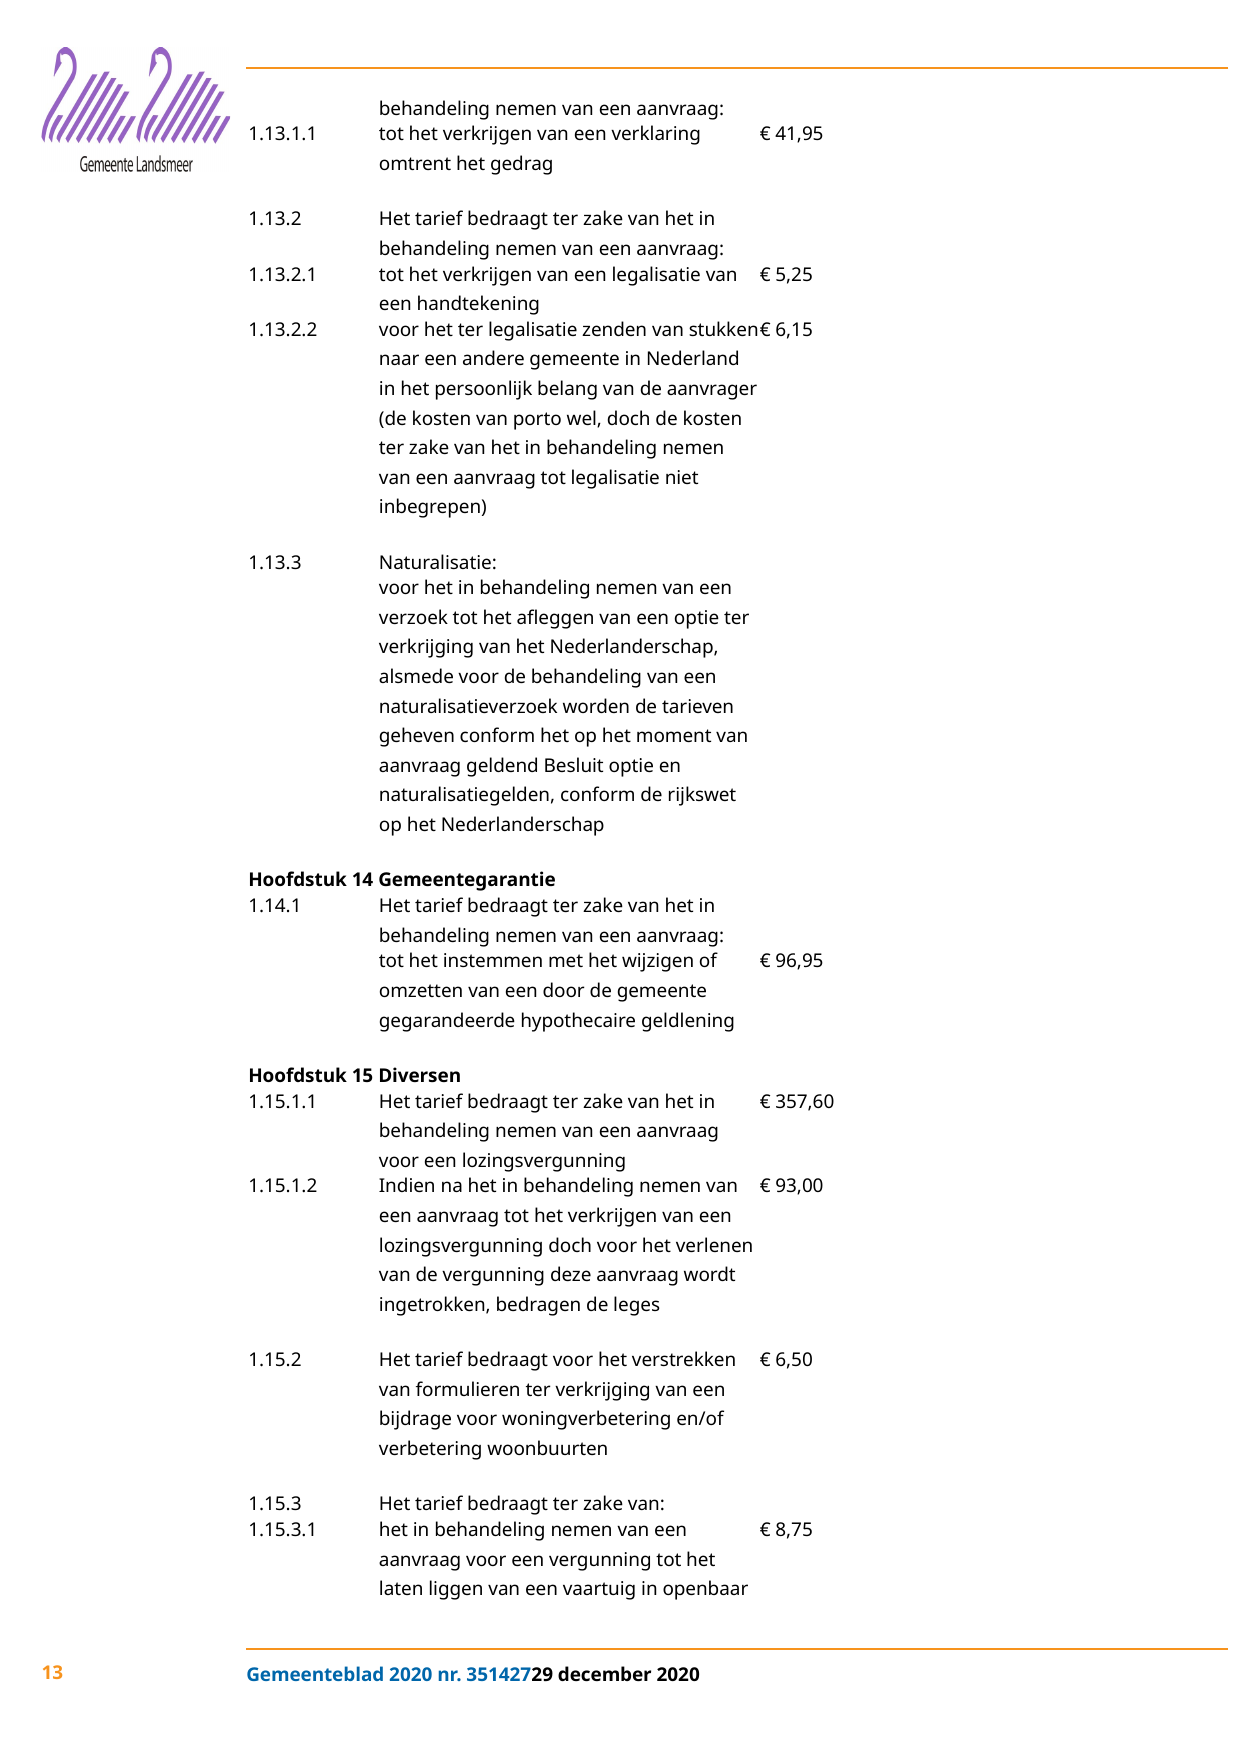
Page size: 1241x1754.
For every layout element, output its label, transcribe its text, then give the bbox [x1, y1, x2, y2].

table_cell 1.13.2 [248, 205, 379, 261]
table_cell 1.13.2.2 [248, 316, 379, 549]
table_cell [760, 1062, 890, 1088]
table_cell [760, 892, 890, 948]
table_cell [1021, 95, 1152, 121]
table_cell [890, 1490, 1021, 1516]
table_cell [890, 867, 1021, 892]
table_cell [1021, 261, 1152, 316]
table_cell voor het in behandeling nemen van een verzoek tot het afleggen van een optie ter verkrijging van het Nederlanderschap, alsmede voor de behandeling van een naturalisatieverzoek worden de tarieven geheven conform het op het moment van aanvraag geldend Besluit optie en naturalisatiegelden, conform de rijkswet op het Nederlanderschap [379, 575, 759, 867]
table_cell [1021, 549, 1152, 574]
table_cell 1.13.1.1 [248, 121, 379, 205]
table_cell [1021, 1346, 1152, 1490]
table_cell € 6,15 [760, 316, 890, 549]
table_cell [890, 205, 1021, 261]
table_cell [890, 1088, 1021, 1173]
table_cell [890, 549, 1021, 574]
table_cell [1021, 575, 1152, 867]
table_cell tot het instemmen met het wijzigen of omzetten van een door de gemeente gegarandeerde hypothecaire geldlening [379, 948, 759, 1062]
table_cell 1.15.1.1 [248, 1088, 379, 1173]
table_cell Het tarief bedraagt ter zake van het in behandeling nemen van een aanvraag: [379, 892, 759, 948]
table_cell [248, 948, 379, 1062]
table_cell € 41,95 [760, 121, 890, 205]
table_cell [890, 892, 1021, 948]
table_cell [890, 575, 1021, 867]
table_cell [1021, 316, 1152, 549]
table_cell tot het verkrijgen van een verklaring omtrent het gedrag [379, 121, 759, 205]
table_cell € 6,50 [760, 1346, 890, 1490]
table_cell 1.13.3 [248, 549, 379, 574]
table_cell [248, 575, 379, 867]
table_cell 1.13.2.1 [248, 261, 379, 316]
table_cell [1021, 1516, 1152, 1601]
table_cell behandeling nemen van een aanvraag: [379, 95, 759, 121]
table_cell 1.15.2 [248, 1346, 379, 1490]
table_cell [890, 95, 1021, 121]
table_cell [760, 575, 890, 867]
table_cell [890, 316, 1021, 549]
table_cell [760, 867, 890, 892]
picture [41, 47, 231, 172]
table_cell [890, 948, 1021, 1062]
table_cell Naturalisatie: [379, 549, 759, 574]
table_cell Het tarief bedraagt ter zake van het in behandeling nemen van een aanvraag: [379, 205, 759, 261]
table_cell € 96,95 [760, 948, 890, 1062]
table_cell [760, 1490, 890, 1516]
table_cell [248, 95, 379, 121]
table_cell [760, 95, 890, 121]
table_cell het in behandeling nemen van een aanvraag voor een vergunning tot het laten liggen van een vaartuig in openbaar [379, 1516, 759, 1601]
table_cell Het tarief bedraagt ter zake van: [379, 1490, 759, 1516]
table_cell tot het verkrijgen van een legalisatie van een handtekening [379, 261, 759, 316]
table_cell [890, 261, 1021, 316]
table_cell [1021, 205, 1152, 261]
table_cell 1.15.3 [248, 1490, 379, 1516]
table_cell € 8,75 [760, 1516, 890, 1601]
table_cell Het tarief bedraagt voor het verstrekken van formulieren ter verkrijging van een bijdrage voor woningverbetering en/of verbetering woonbuurten [379, 1346, 759, 1490]
table_cell voor het ter legalisatie zenden van stukken naar een andere gemeente in Nederland in het persoonlijk belang van de aanvrager (de kosten van porto wel, doch de kosten ter zake van het in behandeling nemen van een aanvraag tot legalisatie niet inbegrepen) [379, 316, 759, 549]
table_cell [760, 205, 890, 261]
table_cell [1021, 121, 1152, 205]
table_cell [1021, 1062, 1152, 1088]
table_cell [890, 1346, 1021, 1490]
table_cell [1021, 948, 1152, 1062]
table_cell € 5,25 [760, 261, 890, 316]
table_cell [890, 121, 1021, 205]
table_cell [1021, 1173, 1152, 1346]
table_cell 1.14.1 [248, 892, 379, 948]
table_cell Het tarief bedraagt ter zake van het in behandeling nemen van een aanvraag voor een lozingsvergunning [379, 1088, 759, 1173]
table_cell 1.15.3.1 [248, 1516, 379, 1601]
table_cell Hoofdstuk 15 Diversen [248, 1062, 759, 1088]
table_cell [890, 1173, 1021, 1346]
table_cell [890, 1516, 1021, 1601]
table_cell [1021, 1490, 1152, 1516]
table_cell [1021, 867, 1152, 892]
table_cell € 93,00 [760, 1173, 890, 1346]
table_cell [890, 1062, 1021, 1088]
table_cell € 357,60 [760, 1088, 890, 1173]
table_cell [1021, 1088, 1152, 1173]
table_cell Hoofdstuk 14 Gemeentegarantie [248, 867, 759, 892]
table_cell [760, 549, 890, 574]
table_cell Indien na het in behandeling nemen van een aanvraag tot het verkrijgen van een lozingsvergunning doch voor het verlenen van de vergunning deze aanvraag wordt ingetrokken, bedragen de leges [379, 1173, 759, 1346]
table_cell 1.15.1.2 [248, 1173, 379, 1346]
table_cell [1021, 892, 1152, 948]
